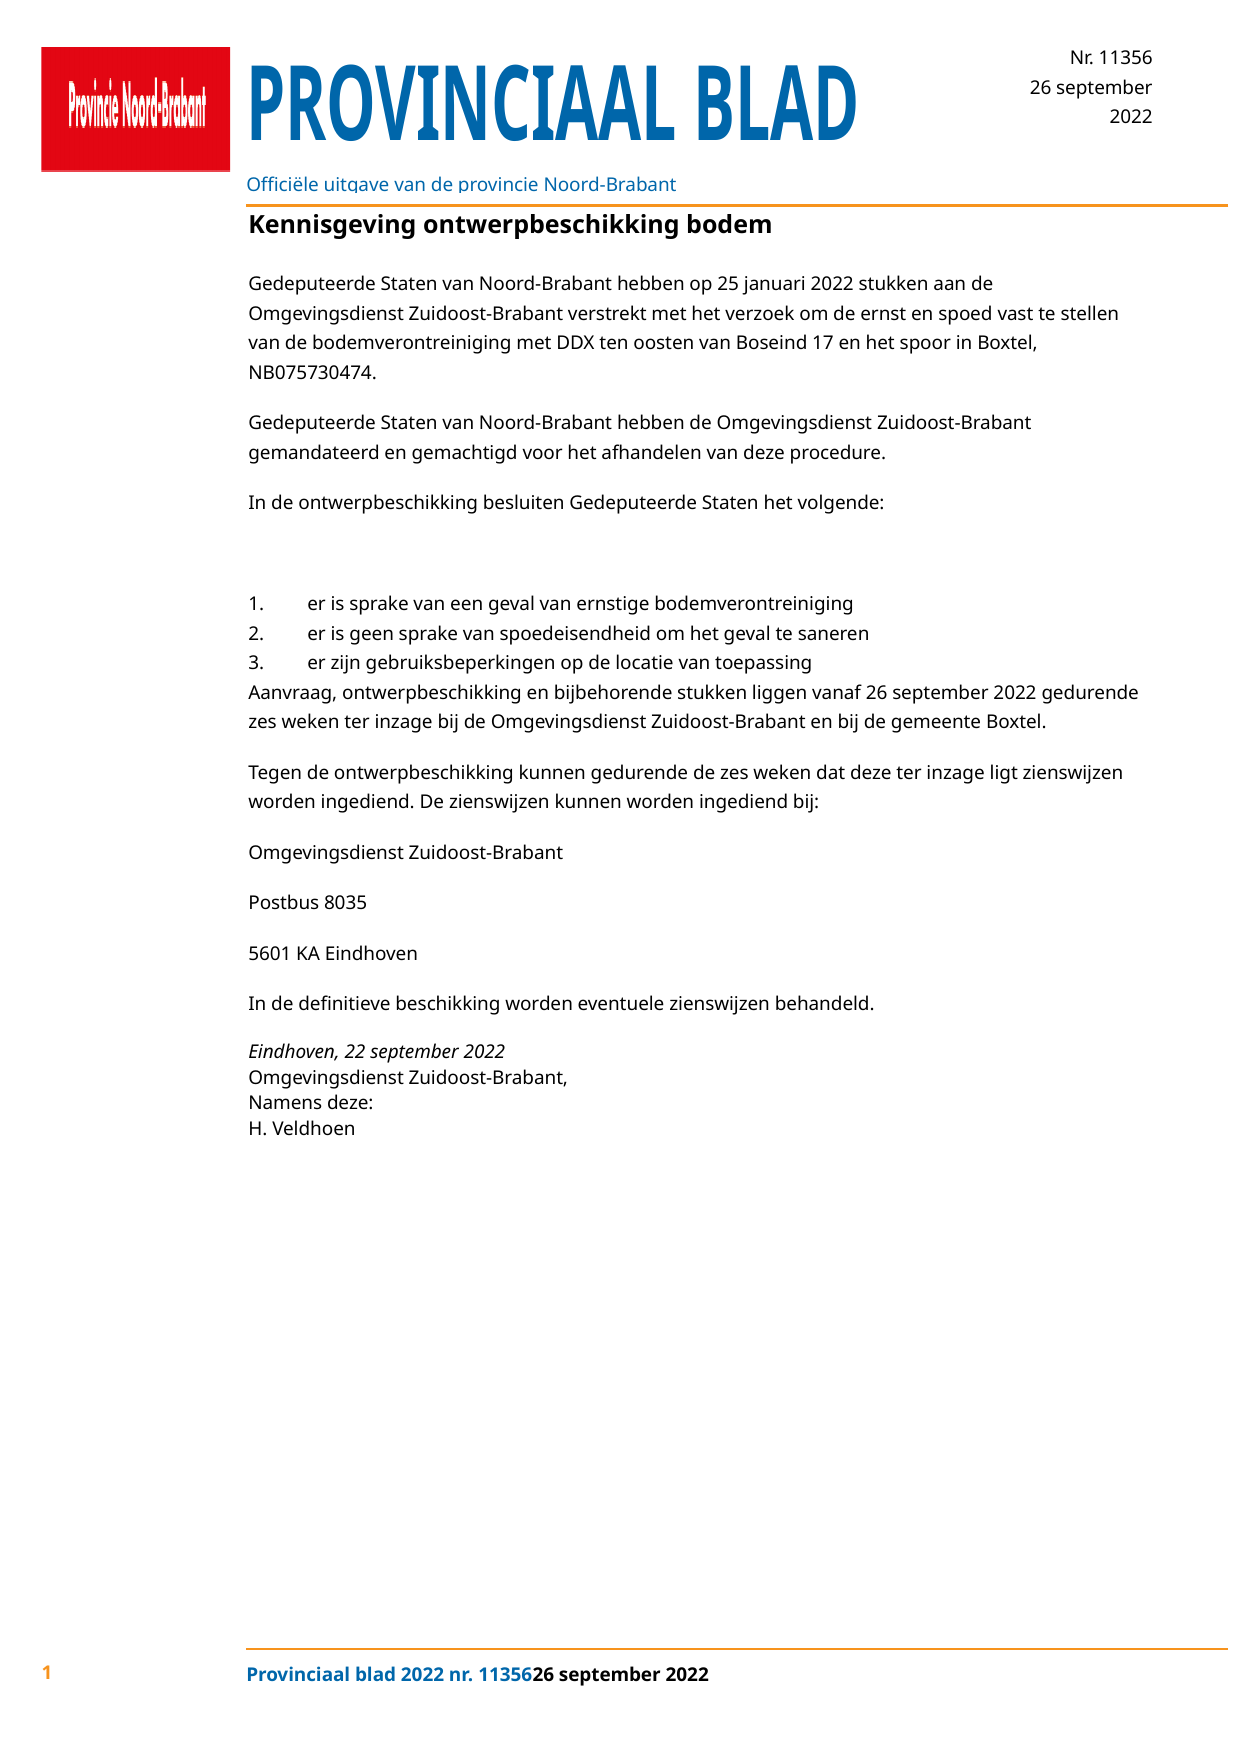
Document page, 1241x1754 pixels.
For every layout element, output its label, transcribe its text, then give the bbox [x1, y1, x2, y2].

list er is geen sprake van spoedeisendheid om het geval te saneren [248, 620, 1152, 646]
text Eindhoven, 22 september 2022 [248, 1038, 1152, 1064]
text In de definitieve beschikking worden eventuele zienswijzen behandeld. [248, 990, 1152, 1016]
text Namens deze: [248, 1089, 1152, 1115]
text Gedeputeerde Staten van Noord-Brabant hebben de Omgevingsdienst Zuidoost-Brabant gemandateerd en gemachtigd voor het afhandelen van deze procedure. [248, 409, 1152, 465]
text Omgevingsdienst Zuidoost-Brabant, [248, 1064, 1152, 1089]
text Tegen de ontwerpbeschikking kunnen gedurende de zes weken dat deze ter inzage ligt zienswijzen worden ingediend. De zienswijzen kunnen worden ingediend bij: [248, 759, 1152, 814]
text Postbus 8035 [248, 889, 1152, 915]
text H. Veldhoen [248, 1115, 1152, 1141]
text Omgevingsdienst Zuidoost-Brabant [248, 839, 1152, 865]
text In de ontwerpbeschikking besluiten Gedeputeerde Staten het volgende: [248, 489, 1152, 515]
list er is sprake van een geval van ernstige bodemverontreiniging [248, 590, 1152, 616]
text Kennisgeving ontwerpbeschikking bodem [248, 207, 1152, 241]
text 5601 KA Eindhoven [248, 940, 1152, 966]
picture [41, 47, 231, 172]
text Gedeputeerde Staten van Noord-Brabant hebben op 25 januari 2022 stukken aan de Omgevingsdienst Zuidoost-Brabant verstrekt met het verzoek om de ernst en spoed vast te stellen van de bodemverontreiniging met DDX ten oosten van Boseind 17 en het spoor in Boxtel, NB075730474. [248, 270, 1152, 385]
text Aanvraag, ontwerpbeschikking en bijbehorende stukken liggen vanaf 26 september 2022 gedurende zes weken ter inzage bij de Omgevingsdienst Zuidoost-Brabant en bij de gemeente Boxtel. [248, 679, 1152, 734]
list er zijn gebruiksbeperkingen op de locatie van toepassing [248, 649, 1152, 675]
